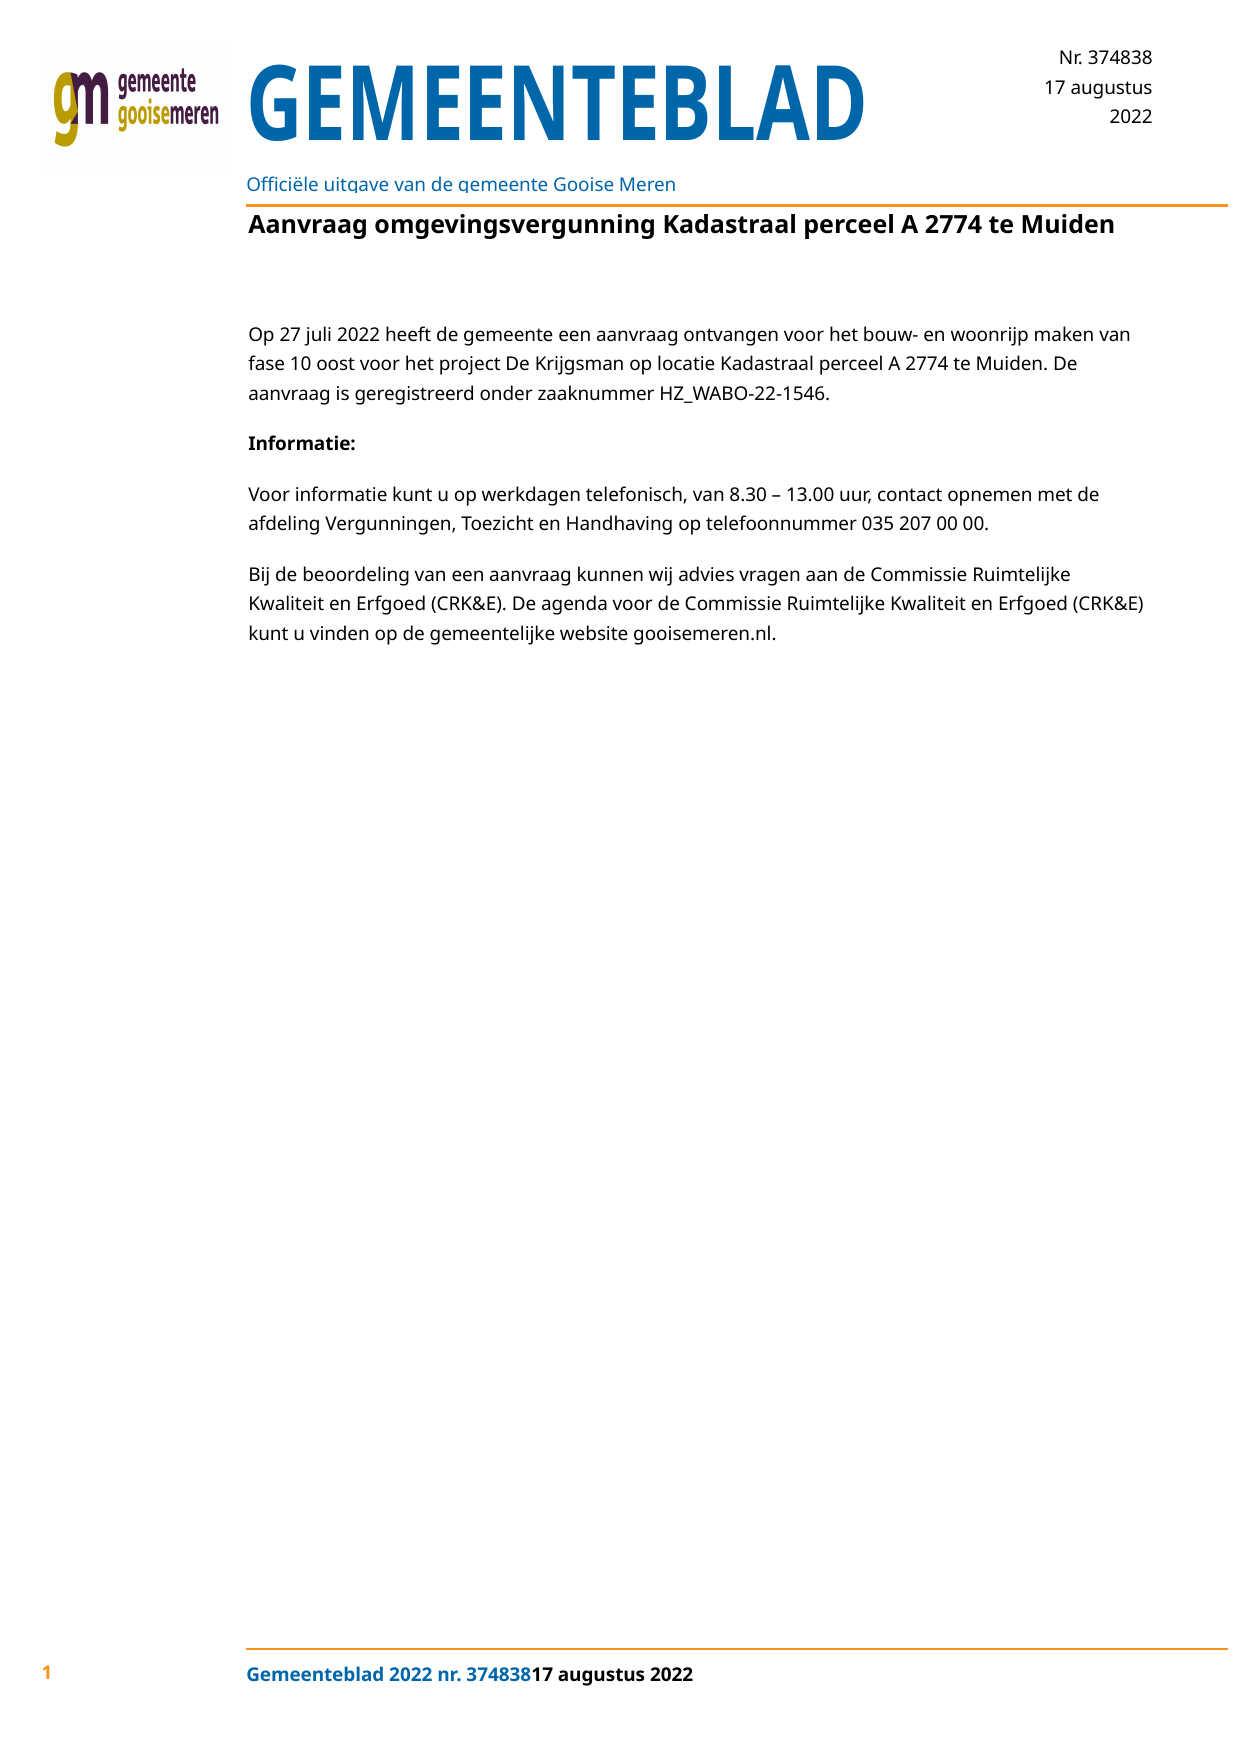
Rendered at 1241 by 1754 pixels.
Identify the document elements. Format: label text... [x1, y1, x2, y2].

text Aanvraag omgevingsvergunning Kadastraal perceel A 2774 te Muiden [248, 207, 1152, 241]
text Op 27 juli 2022 heeft de gemeente een aanvraag ontvangen voor het bouw- en woonrijp maken van fase 10 oost voor het project De Krijgsman op locatie Kadastraal perceel A 2774 te Muiden. De aanvraag is geregistreerd onder zaaknummer HZ_WABO-22-1546. [248, 321, 1152, 406]
text Informatie: [248, 430, 1152, 456]
text Bij de beoordeling van een aanvraag kunnen wij advies vragen aan de Commissie Ruimtelijke Kwaliteit en Erfgoed (CRK&E). De agenda voor de Commissie Ruimtelijke Kwaliteit en Erfgoed (CRK&E) kunt u vinden op de gemeentelijke website gooisemeren.nl. [248, 561, 1152, 646]
text Voor informatie kunt u op werkdagen telefonisch, van 8.30 – 13.00 uur, contact opnemen met de afdeling Vergunningen, Toezicht en Handhaving op telefoonnummer 035 207 00 00. [248, 481, 1152, 536]
picture [41, 47, 231, 172]
